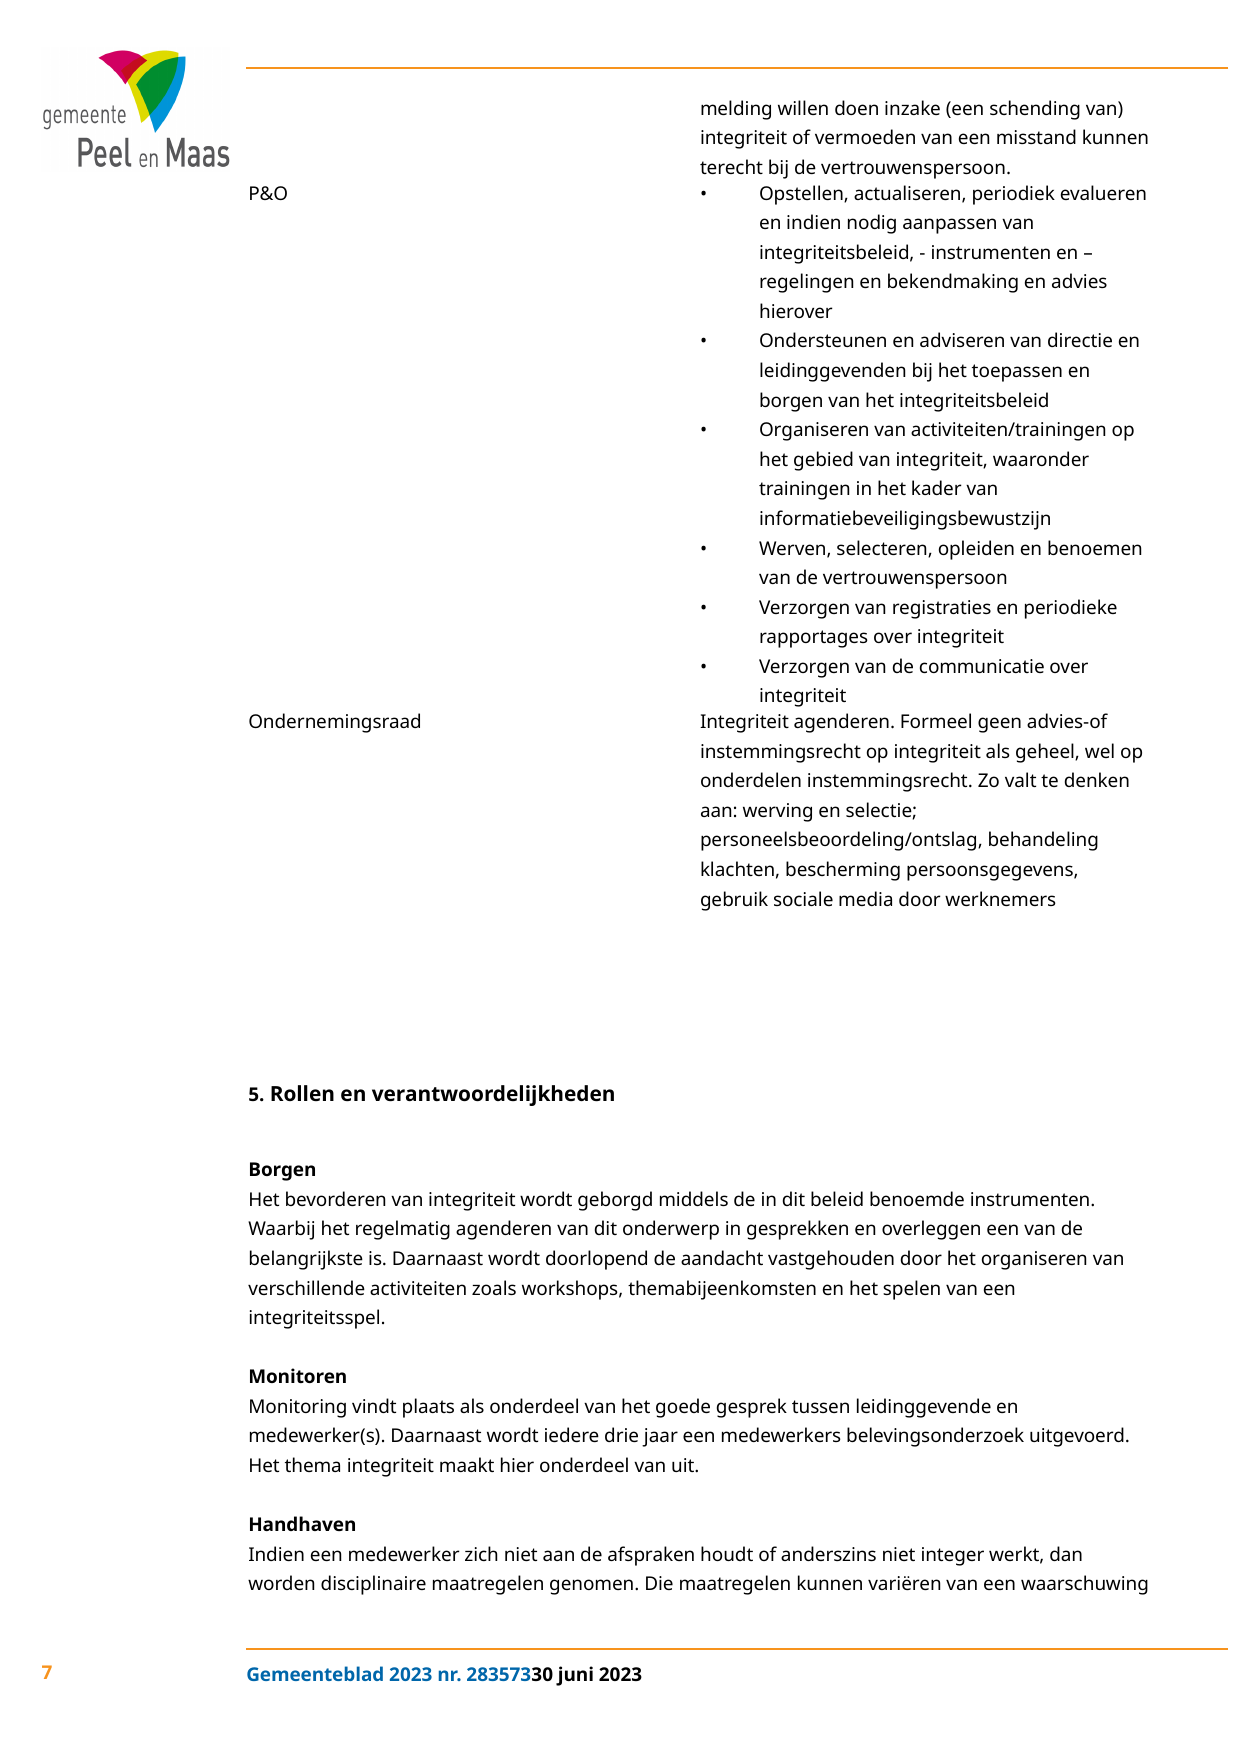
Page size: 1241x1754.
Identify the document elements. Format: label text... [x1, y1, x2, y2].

text Indien een medewerker zich niet aan de afspraken houdt of anderszins niet integer werkt, dan worden disciplinaire maatregelen genomen. Die maatregelen kunnen variëren van een waarschuwing [248, 1541, 1152, 1596]
text Handhaven [248, 1511, 1152, 1537]
table_cell Ondernemingsraad [248, 708, 700, 912]
table_cell Opstellen, actualiseren, periodiek evalueren en indien nodig aanpassen van integriteitsbeleid, - instrumenten en –regelingen en bekendmaking en advies hierover Ondersteunen en adviseren van directie en leidinggevenden bij het toepassen en borgen van het integriteitsbeleid Organiseren van activiteiten/trainingen op het gebied van integriteit, waaronder trainingen in het kader van informatiebeveiligingsbewustzijn Werven, selecteren, opleiden en benoemen van de vertrouwenspersoon Verzorgen van registraties en periodieke rapportages over integriteit Verzorgen van de communicatie over integriteit [700, 180, 1152, 708]
table_cell melding willen doen inzake (een schending van) integriteit of vermoeden van een misstand kunnen terecht bij de vertrouwenspersoon. [700, 95, 1152, 180]
table_cell Integriteit agenderen. Formeel geen advies-of instemmingsrecht op integriteit als geheel, wel op onderdelen instemmingsrecht. Zo valt te denken aan: werving en selectie; personeelsbeoordeling/ontslag, behandeling klachten, bescherming persoonsgegevens, gebruik sociale media door werknemers [700, 708, 1152, 912]
table_cell P&O [248, 180, 700, 708]
text Het bevorderen van integriteit wordt geborgd middels de in dit beleid benoemde instrumenten. Waarbij het regelmatig agenderen van dit onderwerp in gesprekken en overleggen een van de belangrijkste is. Daarnaast wordt doorlopend de aandacht vastgehouden door het organiseren van verschillende activiteiten zoals workshops, themabijeenkomsten en het spelen van een integriteitsspel. [248, 1186, 1152, 1330]
text Monitoren [248, 1363, 1152, 1389]
text Borgen [248, 1156, 1152, 1182]
text 5. Rollen en verantwoordelijkheden [248, 1079, 1152, 1107]
table_cell [248, 95, 700, 180]
picture [41, 47, 231, 172]
text Monitoring vindt plaats als onderdeel van het goede gesprek tussen leidinggevende en medewerker(s). Daarnaast wordt iedere drie jaar een medewerkers belevingsonderzoek uitgevoerd. Het thema integriteit maakt hier onderdeel van uit. [248, 1393, 1152, 1478]
